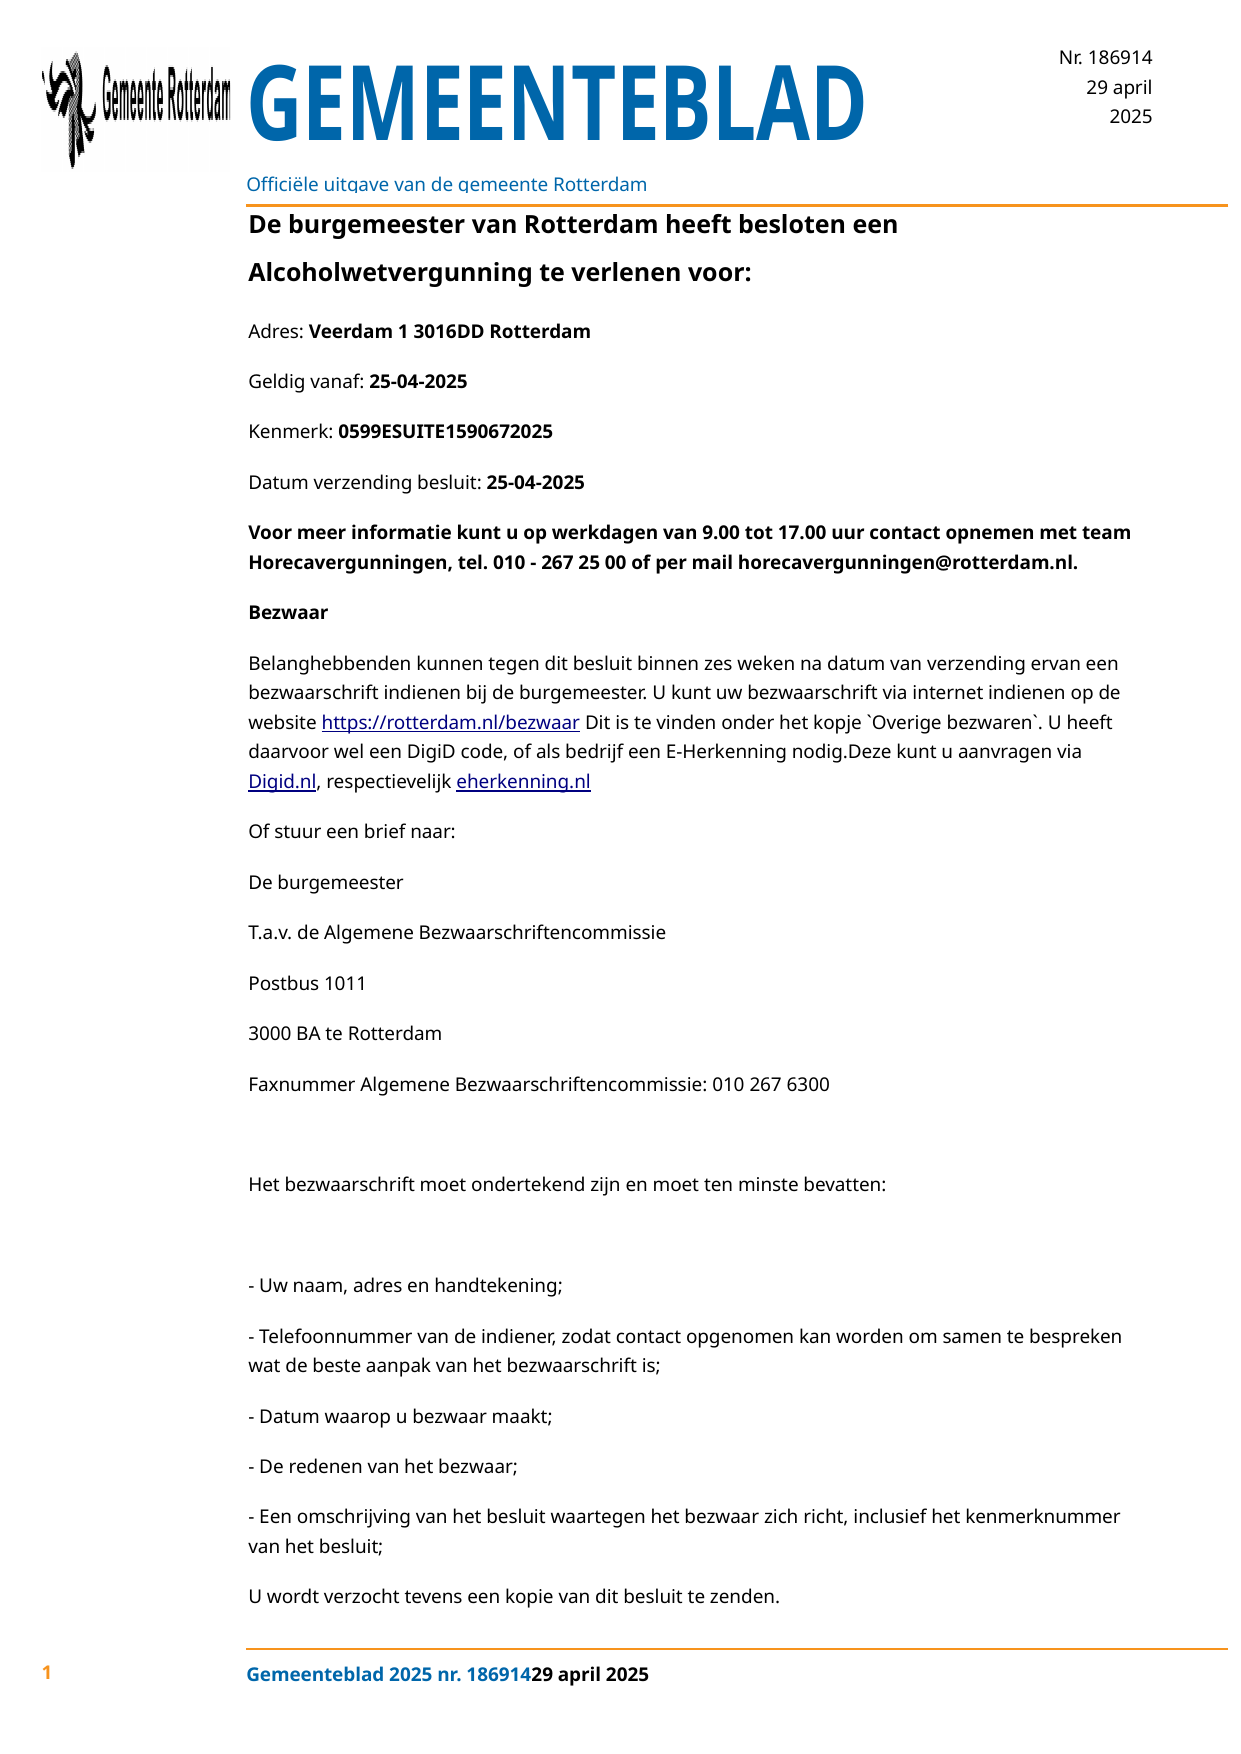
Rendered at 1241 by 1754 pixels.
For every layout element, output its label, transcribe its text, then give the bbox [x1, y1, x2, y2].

text Of stuur een brief naar: [248, 819, 1152, 844]
text - Datum waarop u bezwaar maakt; [248, 1403, 1152, 1429]
text Adres: Veerdam 1 3016DD Rotterdam [248, 318, 1152, 344]
text Het bezwaarschrift moet ondertekend zijn en moet ten minste bevatten: [248, 1172, 1152, 1197]
text Geldig vanaf: 25-04-2025 [248, 368, 1152, 394]
text Datum verzending besluit: 25-04-2025 [248, 469, 1152, 495]
text - Een omschrijving van het besluit waartegen het bezwaar zich richt, inclusief het kenmerknummer van het besluit; [248, 1504, 1152, 1559]
picture [41, 47, 231, 172]
text U wordt verzocht tevens een kopie van dit besluit te zenden. [248, 1584, 1152, 1609]
text T.a.v. de Algemene Bezwaarschriftencommissie [248, 919, 1152, 945]
text De burgemeester van Rotterdam heeft besloten een Alcoholwetvergunning te verlenen voor: [248, 207, 1152, 288]
text - Telefoonnummer van de indiener, zodat contact opgenomen kan worden om samen te bespreken wat de beste aanpak van het bezwaarschrift is; [248, 1323, 1152, 1378]
text Belanghebbenden kunnen tegen dit besluit binnen zes weken na datum van verzending ervan een bezwaarschrift indienen bij de burgemeester. U kunt uw bezwaarschrift via internet indienen op de website https://rotterdam.nl/bezwaar Dit is te vinden onder het kopje `Overige bezwaren`. U heeft daarvoor wel een DigiD code, of als bedrijf een E-Herkenning nodig.Deze kunt u aanvragen via Digid.nl, respectievelijk eherkenning.nl [248, 650, 1152, 794]
text - De redenen van het bezwaar; [248, 1453, 1152, 1479]
text Bezwaar [248, 599, 1152, 625]
text Postbus 1011 [248, 970, 1152, 996]
text Faxnummer Algemene Bezwaarschriftencommissie: 010 267 6300 [248, 1071, 1152, 1097]
text De burgemeester [248, 869, 1152, 895]
text - Uw naam, adres en handtekening; [248, 1272, 1152, 1298]
text Voor meer informatie kunt u op werkdagen van 9.00 tot 17.00 uur contact opnemen met team Horecavergunningen, tel. 010 - 267 25 00 of per mail horecavergunningen@rotterdam.nl. [248, 519, 1152, 575]
text 3000 BA te Rotterdam [248, 1020, 1152, 1046]
text Kenmerk: 0599ESUITE1590672025 [248, 419, 1152, 444]
